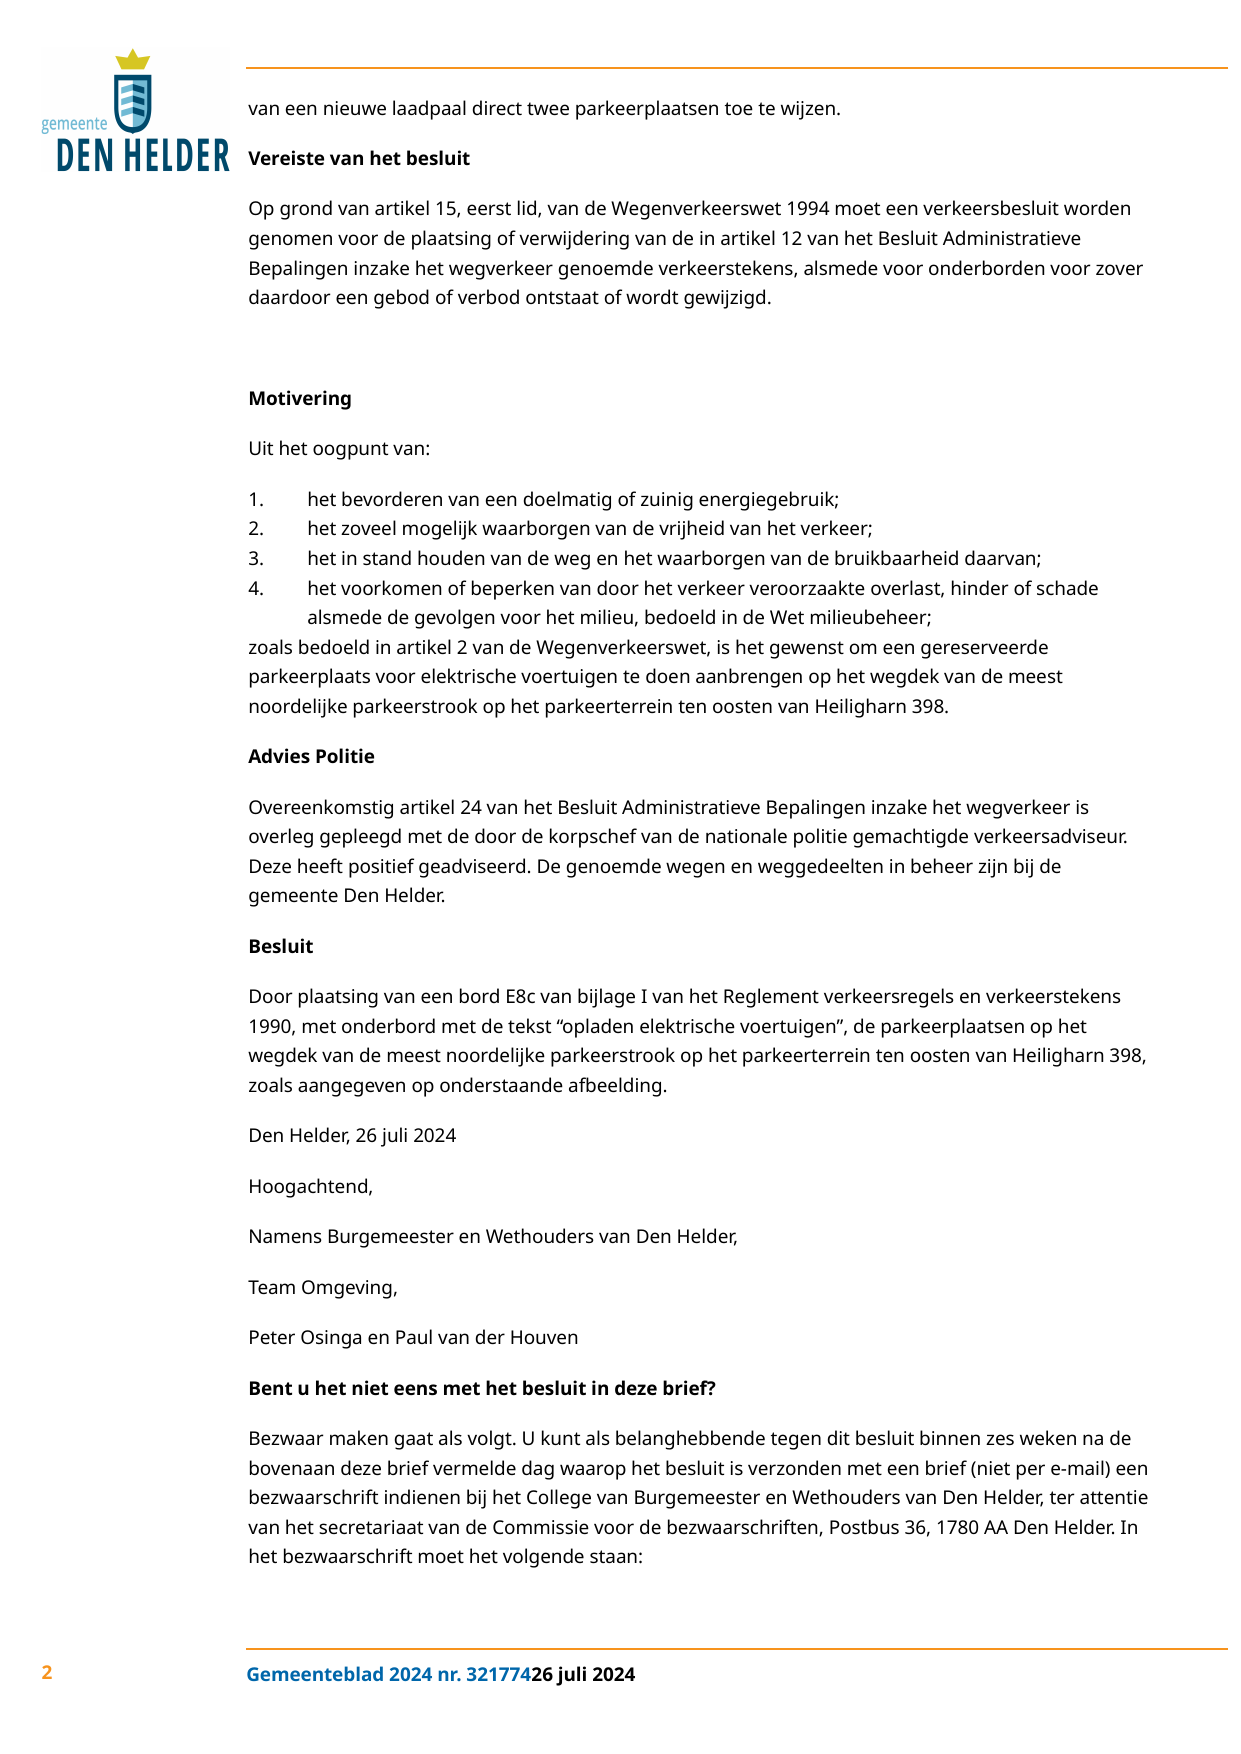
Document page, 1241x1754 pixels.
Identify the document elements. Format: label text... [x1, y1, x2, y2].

text Namens Burgemeester en Wethouders van Den Helder, [248, 1223, 1152, 1249]
text Advies Politie [248, 743, 1152, 769]
picture [130, 157, 135, 172]
text Op grond van artikel 15, eerst lid, van de Wegenverkeerswet 1994 moet een verkeersbesluit worden genomen voor de plaatsing of verwijdering van de in artikel 12 van het Besluit Administratieve Bepalingen inzake het wegverkeer genoemde verkeerstekens, alsmede voor onderborden voor zover daardoor een gebod of verbod ontstaat of wordt gewijzigd. [248, 196, 1152, 310]
list het voorkomen of beperken van door het verkeer veroorzaakte overlast, hinder of schade alsmede de gevolgen voor het milieu, bedoeld in de Wet milieubeheer; [248, 575, 1152, 630]
text Team Omgeving, [248, 1274, 1152, 1300]
list het bevorderen van een doelmatig of zuinig energiegebruik; [248, 486, 1152, 512]
list het in stand houden van de weg en het waarborgen van de bruikbaarheid daarvan; [248, 545, 1152, 571]
picture [63, 144, 68, 165]
picture [100, 154, 106, 172]
text Uit het oogpunt van: [248, 436, 1152, 461]
picture [182, 144, 187, 165]
picture [220, 160, 224, 172]
picture [41, 47, 231, 172]
text Vereiste van het besluit [248, 145, 1152, 171]
text van een nieuwe laadpaal direct twee parkeerplaatsen toe te wijzen. [248, 95, 1152, 121]
text Besluit [248, 933, 1152, 959]
text Den Helder, 26 juli 2024 [248, 1123, 1152, 1148]
text zoals bedoeld in artikel 2 van de Wegenverkeerswet, is het gewenst om een gereserveerde parkeerplaats voor elektrische voertuigen te doen aanbrengen op het wegdek van de meest noordelijke parkeerstrook op het parkeerterrein ten oosten van Heiligharn 398. [248, 634, 1152, 719]
text Bent u het niet eens met het besluit in deze brief? [248, 1375, 1152, 1401]
text Motivering [248, 385, 1152, 411]
text Bezwaar maken gaat als volgt. U kunt als belanghebbende tegen dit besluit binnen zes weken na de bovenaan deze brief vermelde dag waarop het besluit is verzonden met een brief (niet per e-mail) een bezwaarschrift indienen bij het College van Burgemeester en Wethouders van Den Helder, ter attentie van het secretariaat van de Commissie voor de bezwaarschriften, Postbus 36, 1780 AA Den Helder. In het bezwaarschrift moet het volgende staan: [248, 1425, 1152, 1569]
text Hoogachtend, [248, 1173, 1152, 1199]
text Door plaatsing van een bord E8c van bijlage I van het Reglement verkeersregels en verkeerstekens 1990, met onderbord met de tekst “opladen elektrische voertuigen”, de parkeerplaatsen op het wegdek van de meest noordelijke parkeerstrook op het parkeerterrein ten oosten van Heiligharn 398, zoals aangegeven op onderstaande afbeelding. [248, 983, 1152, 1098]
list het zoveel mogelijk waarborgen van de vrijheid van het verkeer; [248, 516, 1152, 541]
text Peter Osinga en Paul van der Houven [248, 1324, 1152, 1350]
text Overeenkomstig artikel 24 van het Besluit Administratieve Bepalingen inzake het wegverkeer is overleg gepleegd met de door de korpschef van de nationale politie gemachtigde verkeersadviseur. Deze heeft positief geadviseerd. De genoemde wegen en weggedeelten in beheer zijn bij de gemeente Den Helder. [248, 794, 1152, 908]
